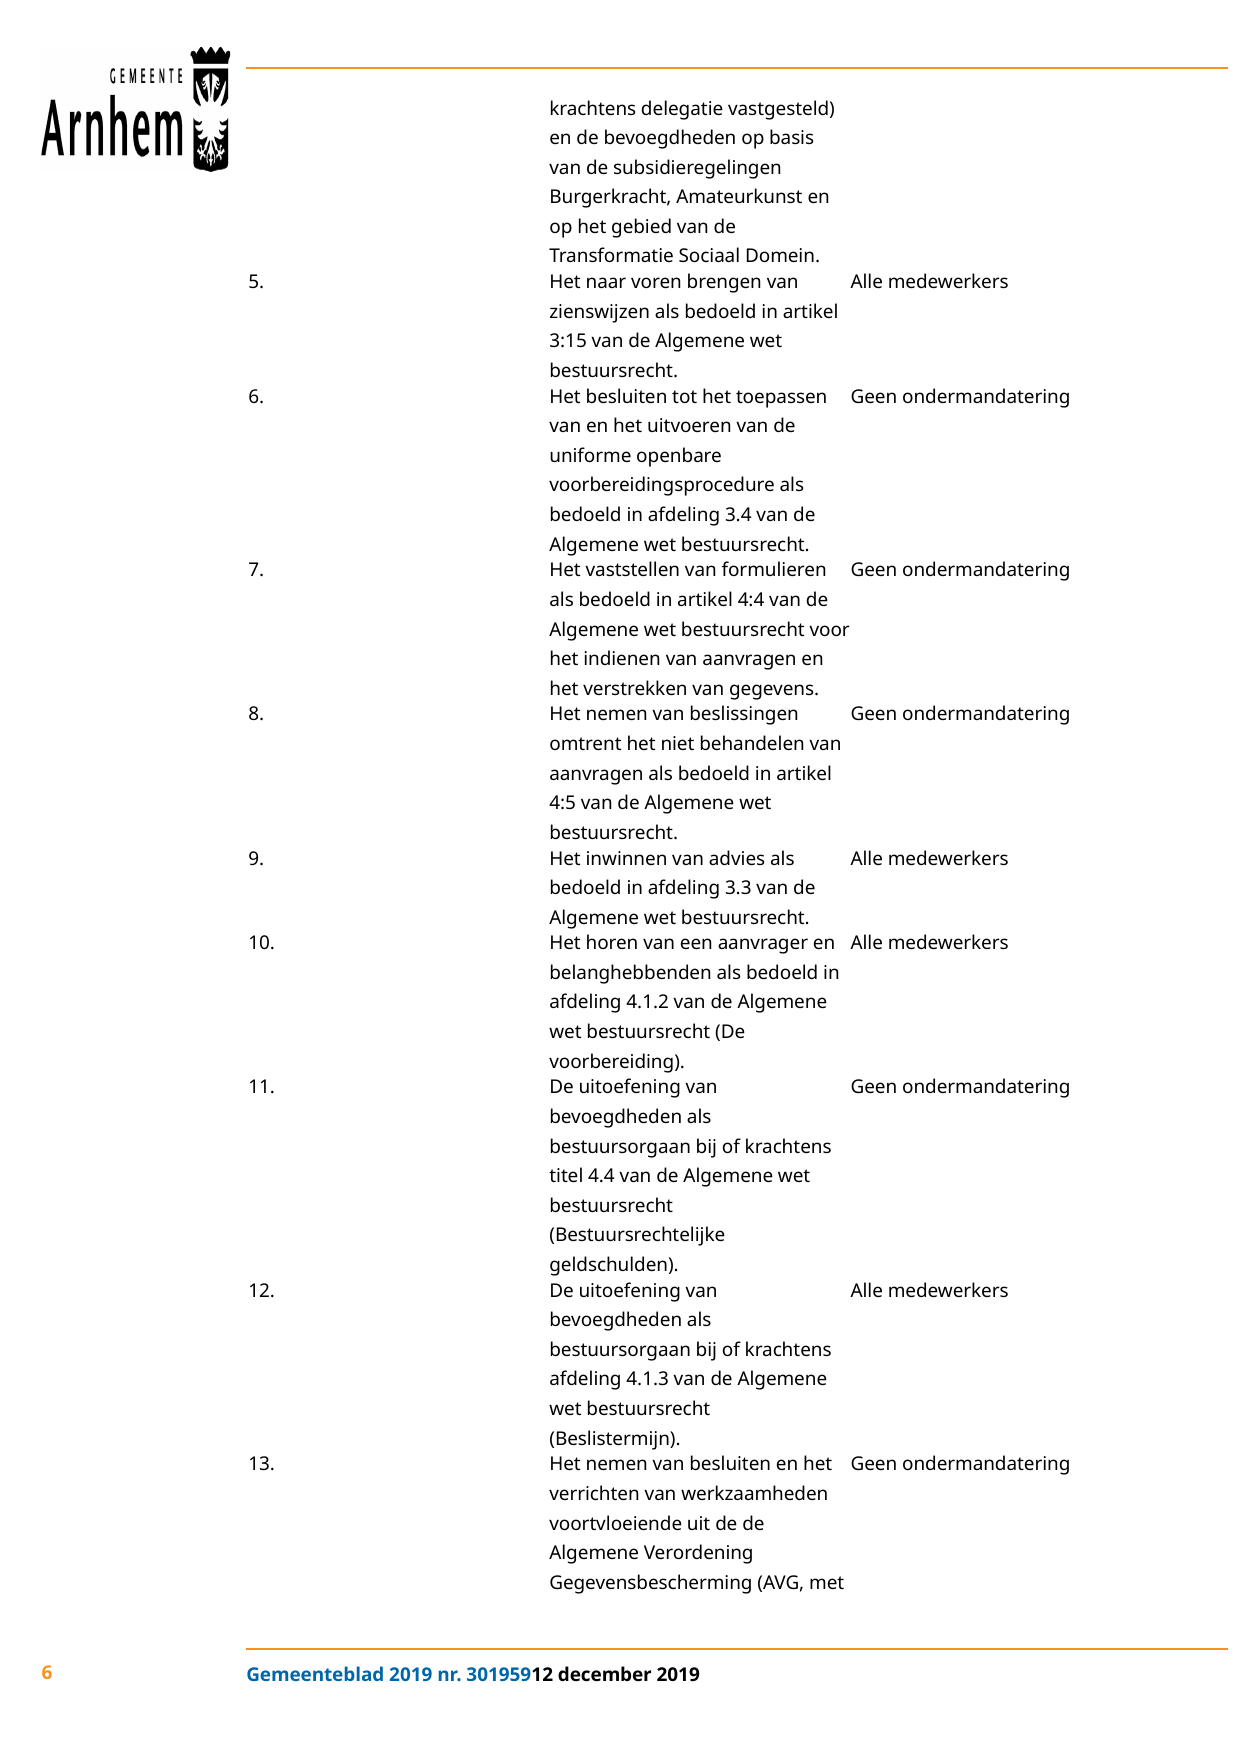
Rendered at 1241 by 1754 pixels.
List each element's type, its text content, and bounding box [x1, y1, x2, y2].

table_cell Geen ondermandatering [850, 1451, 1152, 1594]
table_cell De uitoefening van bevoegdheden als bestuursorgaan bij of krachtens afdeling 4.1.3 van de Algemene wet bestuursrecht (Beslistermijn). [549, 1277, 850, 1451]
table_cell Geen ondermandatering [850, 557, 1152, 701]
table_cell 5. [248, 269, 549, 383]
table_cell Het horen van een aanvrager en belanghebbenden als bedoeld in afdeling 4.1.2 van de Algemene wet bestuursrecht (De voorbereiding). [549, 930, 850, 1074]
table_cell Het naar voren brengen van zienswijzen als bedoeld in artikel 3:15 van de Algemene wet bestuursrecht. [549, 269, 850, 383]
table_cell Geen ondermandatering [850, 701, 1152, 845]
table_cell Het vaststellen van formulieren als bedoeld in artikel 4:4 van de Algemene wet bestuursrecht voor het indienen van aanvragen en het verstrekken van gegevens. [549, 557, 850, 701]
table_cell De uitoefening van bevoegdheden als bestuursorgaan bij of krachtens titel 4.4 van de Algemene wet bestuursrecht (Bestuursrechtelijke geldschulden). [549, 1074, 850, 1277]
table_cell 9. [248, 845, 549, 929]
table_cell krachtens delegatie vastgesteld) en de bevoegdheden op basis van de subsidieregelingen Burgerkracht, Amateurkunst en op het gebied van de Transformatie Sociaal Domein. [549, 95, 850, 268]
table_cell Het nemen van beslissingen omtrent het niet behandelen van aanvragen als bedoeld in artikel 4:5 van de Algemene wet bestuursrecht. [549, 701, 850, 845]
table_cell Geen ondermandatering [850, 1074, 1152, 1277]
table_cell Alle medewerkers [850, 845, 1152, 929]
table_cell Alle medewerkers [850, 1277, 1152, 1451]
picture [41, 47, 231, 172]
table_cell Alle medewerkers [850, 930, 1152, 1074]
table_cell Het nemen van besluiten en het verrichten van werkzaamheden voortvloeiende uit de de Algemene Verordening Gegevensbescherming (AVG, met [549, 1451, 850, 1594]
table_cell [248, 95, 549, 268]
table_cell [850, 95, 1152, 268]
table_cell Het inwinnen van advies als bedoeld in afdeling 3.3 van de Algemene wet bestuursrecht. [549, 845, 850, 929]
table_cell Het besluiten tot het toepassen van en het uitvoeren van de uniforme openbare voorbereidingsprocedure als bedoeld in afdeling 3.4 van de Algemene wet bestuursrecht. [549, 383, 850, 557]
table_cell 8. [248, 701, 549, 845]
table_cell 11. [248, 1074, 549, 1277]
table_cell 13. [248, 1451, 549, 1594]
table_cell Alle medewerkers [850, 269, 1152, 383]
table_cell 6. [248, 383, 549, 557]
table_cell 7. [248, 557, 549, 701]
table_cell Geen ondermandatering [850, 383, 1152, 557]
table_cell 12. [248, 1277, 549, 1451]
table_cell 10. [248, 930, 549, 1074]
